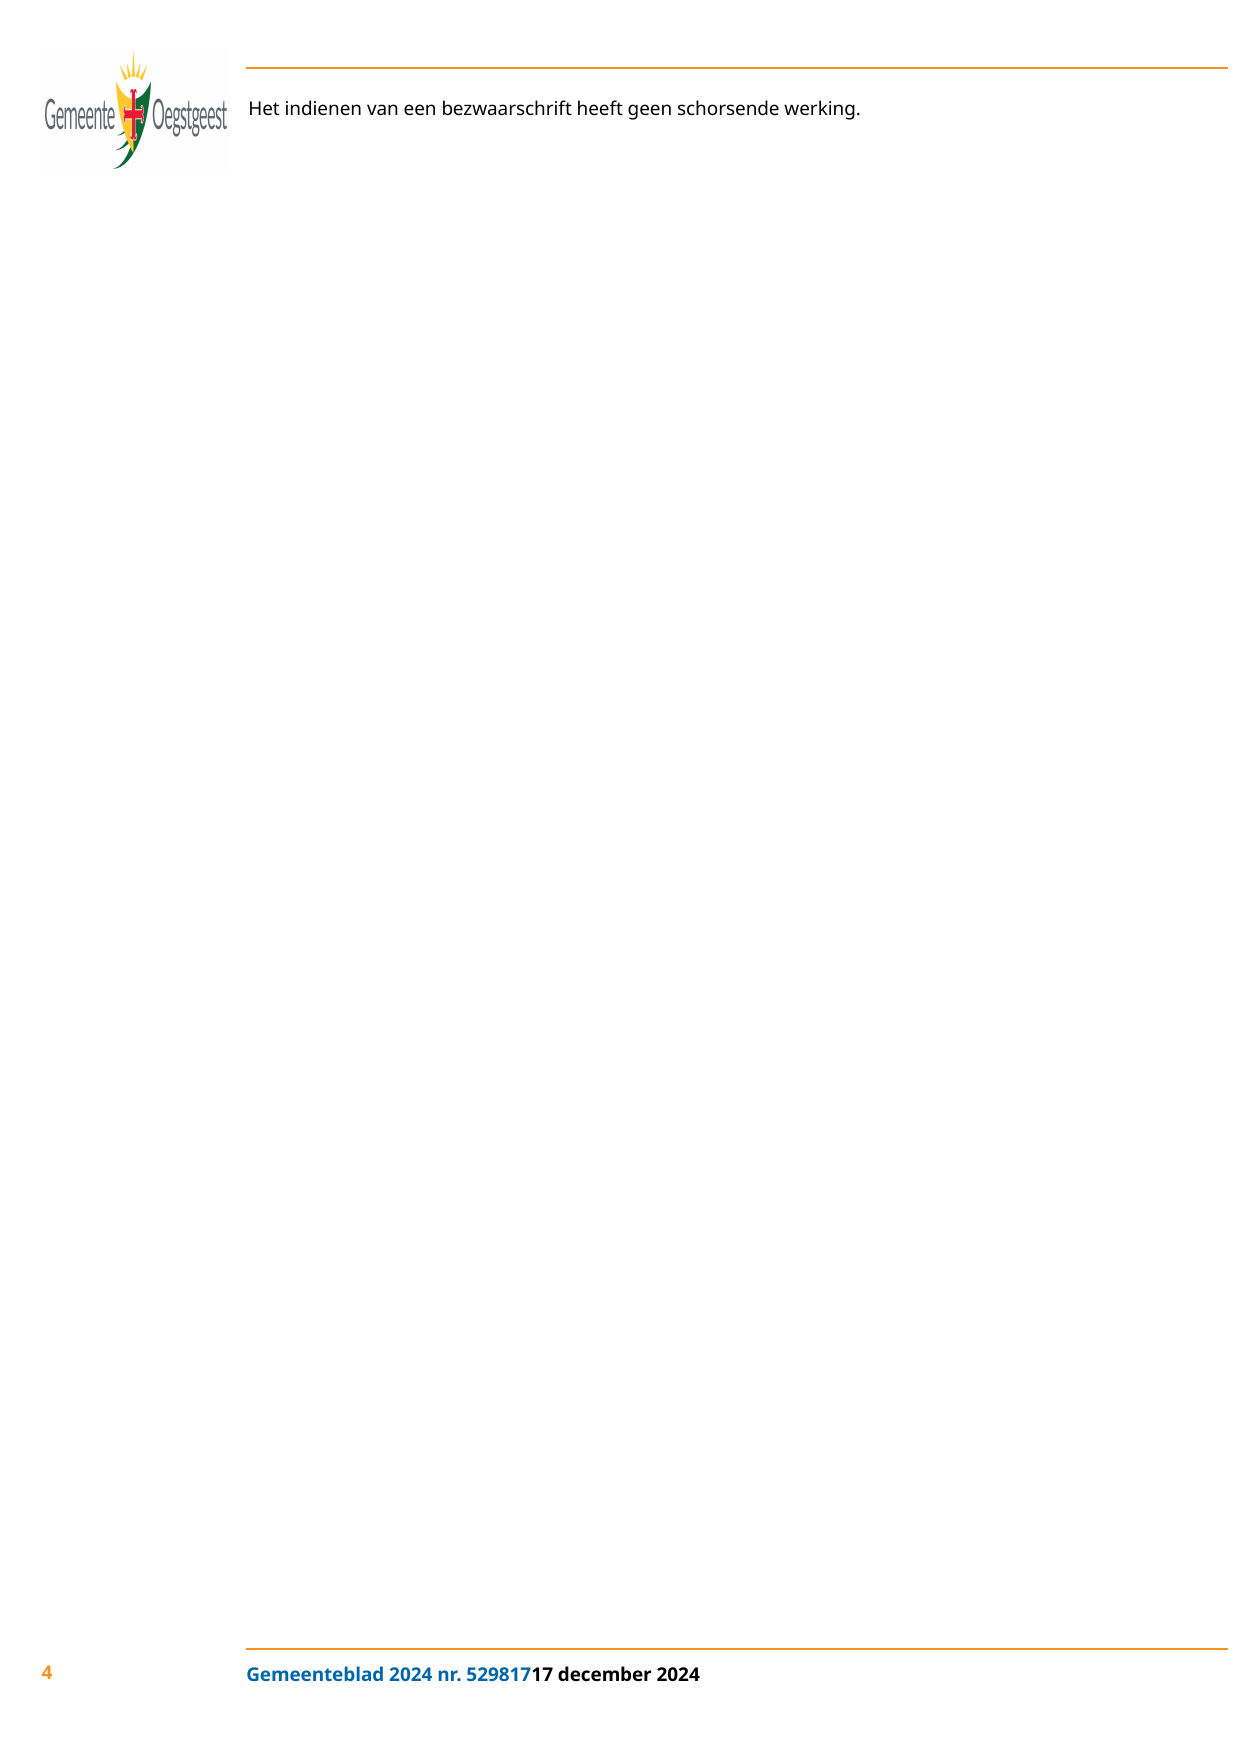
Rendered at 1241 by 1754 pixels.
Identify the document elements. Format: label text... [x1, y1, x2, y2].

picture [41, 47, 231, 172]
text Het indienen van een bezwaarschrift heeft geen schorsende werking. [248, 95, 1152, 121]
